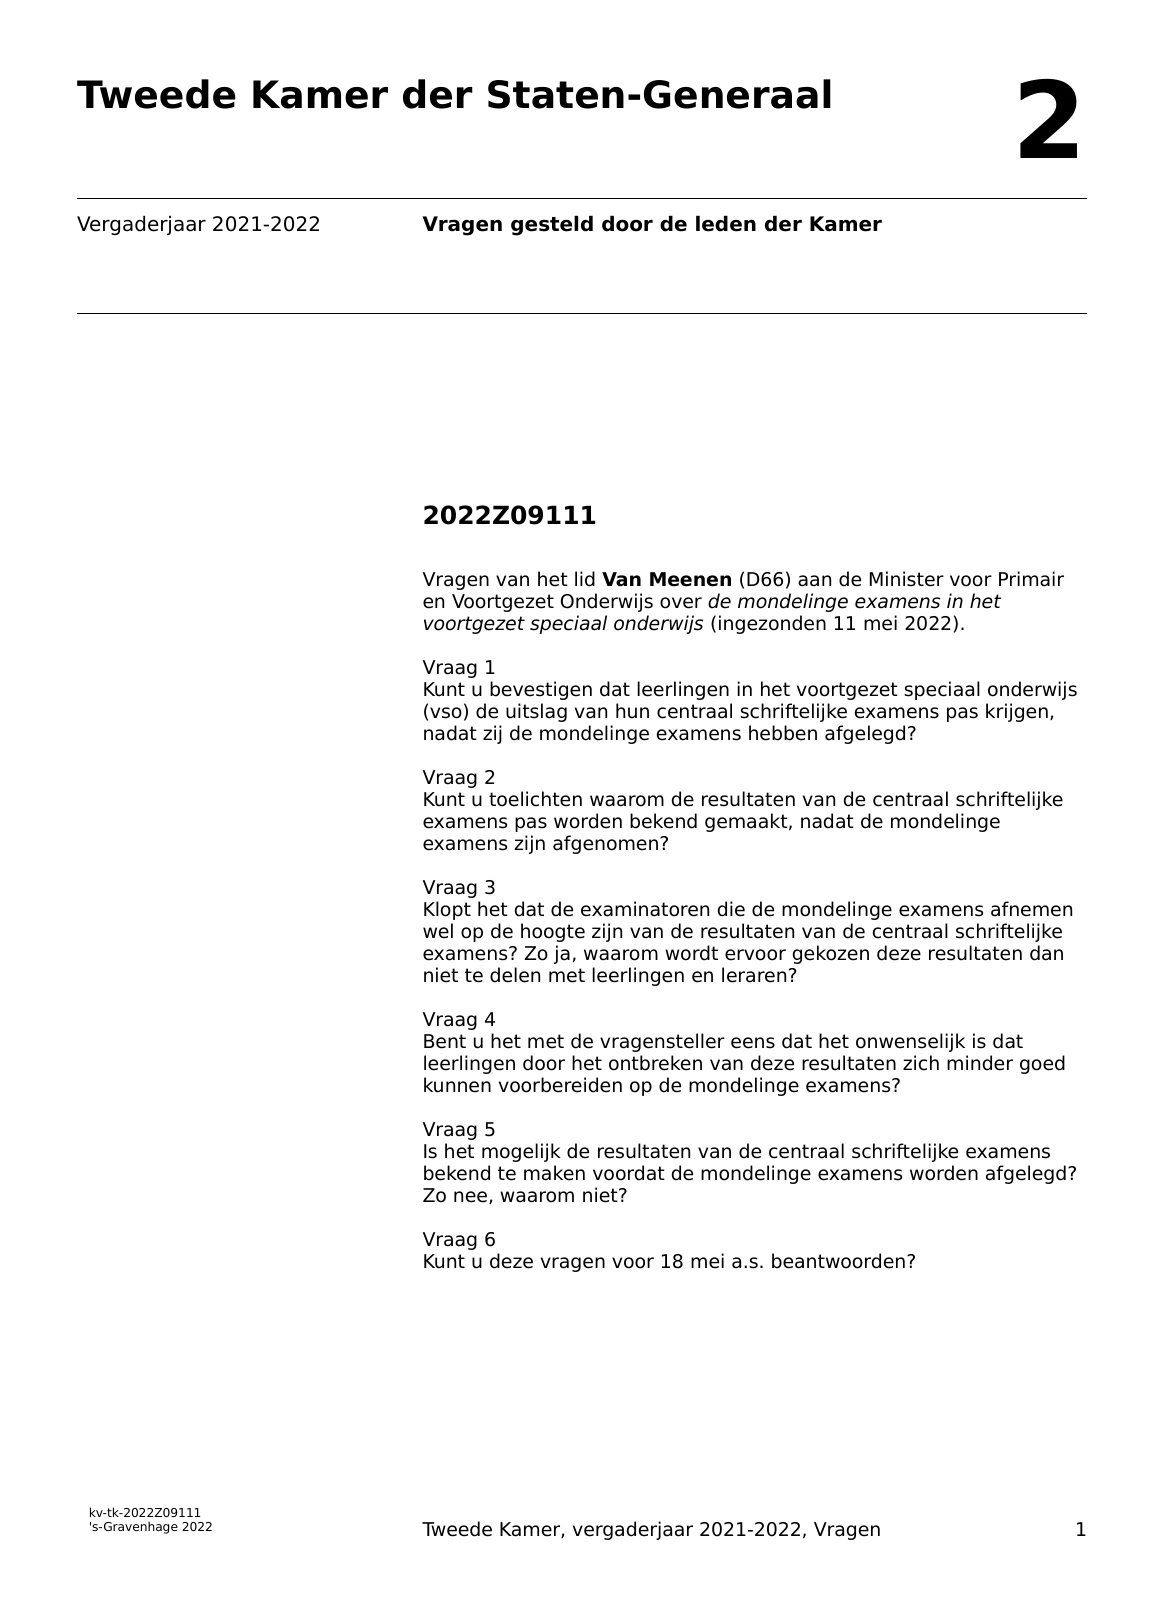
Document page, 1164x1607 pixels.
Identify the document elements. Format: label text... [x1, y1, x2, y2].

text Kunt u deze vragen voor 18 mei a.s. beantwoorden? [422, 1251, 1087, 1273]
table_cell Vergaderjaar 2021-2022 [77, 199, 422, 313]
text Vraag 3 [422, 877, 1087, 899]
text Vraag 2 [422, 767, 1087, 789]
text 2022Z09111 [422, 501, 1087, 531]
text 's-Gravenhage 2022 [88, 1520, 323, 1534]
text Kunt u toelichten waarom de resultaten van de centraal schriftelijke examens pas worden bekend gemaakt, nadat de mondelinge examens zijn afgenomen? [422, 789, 1087, 855]
text Vraag 6 [422, 1229, 1087, 1251]
text Vraag 1 [422, 657, 1087, 679]
text Vraag 5 [422, 1119, 1087, 1141]
text kv-tk-2022Z09111 [88, 1506, 323, 1520]
text Is het mogelijk de resultaten van de centraal schriftelijke examens bekend te maken voordat de mondelinge examens worden afgelegd? Zo nee, waarom niet? [422, 1141, 1087, 1207]
table_header Tweede Kamer der Staten-Generaal [77, 59, 886, 198]
text Vragen van het lid Van Meenen (D66) aan de Minister voor Primair en Voortgezet Onderwijs over de mondelinge examens in het voortgezet speciaal onderwijs (ingezonden 11 mei 2022). [422, 569, 1087, 635]
text Bent u het met de vragensteller eens dat het onwenselijk is dat leerlingen door het ontbreken van deze resultaten zich minder goed kunnen voorbereiden op de mondelinge examens? [422, 1031, 1087, 1097]
text Vraag 4 [422, 1009, 1087, 1031]
text Kunt u bevestigen dat leerlingen in het voortgezet speciaal onderwijs (vso) de uitslag van hun centraal schriftelijke examens pas krijgen, nadat zij de mondelinge examens hebben afgelegd? [422, 679, 1087, 745]
table_header 2 [886, 59, 1087, 198]
text Klopt het dat de examinatoren die de mondelinge examens afnemen wel op de hoogte zijn van de resultaten van de centraal schriftelijke examens? Zo ja, waarom wordt ervoor gekozen deze resultaten dan niet te delen met leerlingen en leraren? [422, 899, 1087, 987]
table_cell Vragen gesteld door de leden der Kamer [422, 199, 1087, 313]
